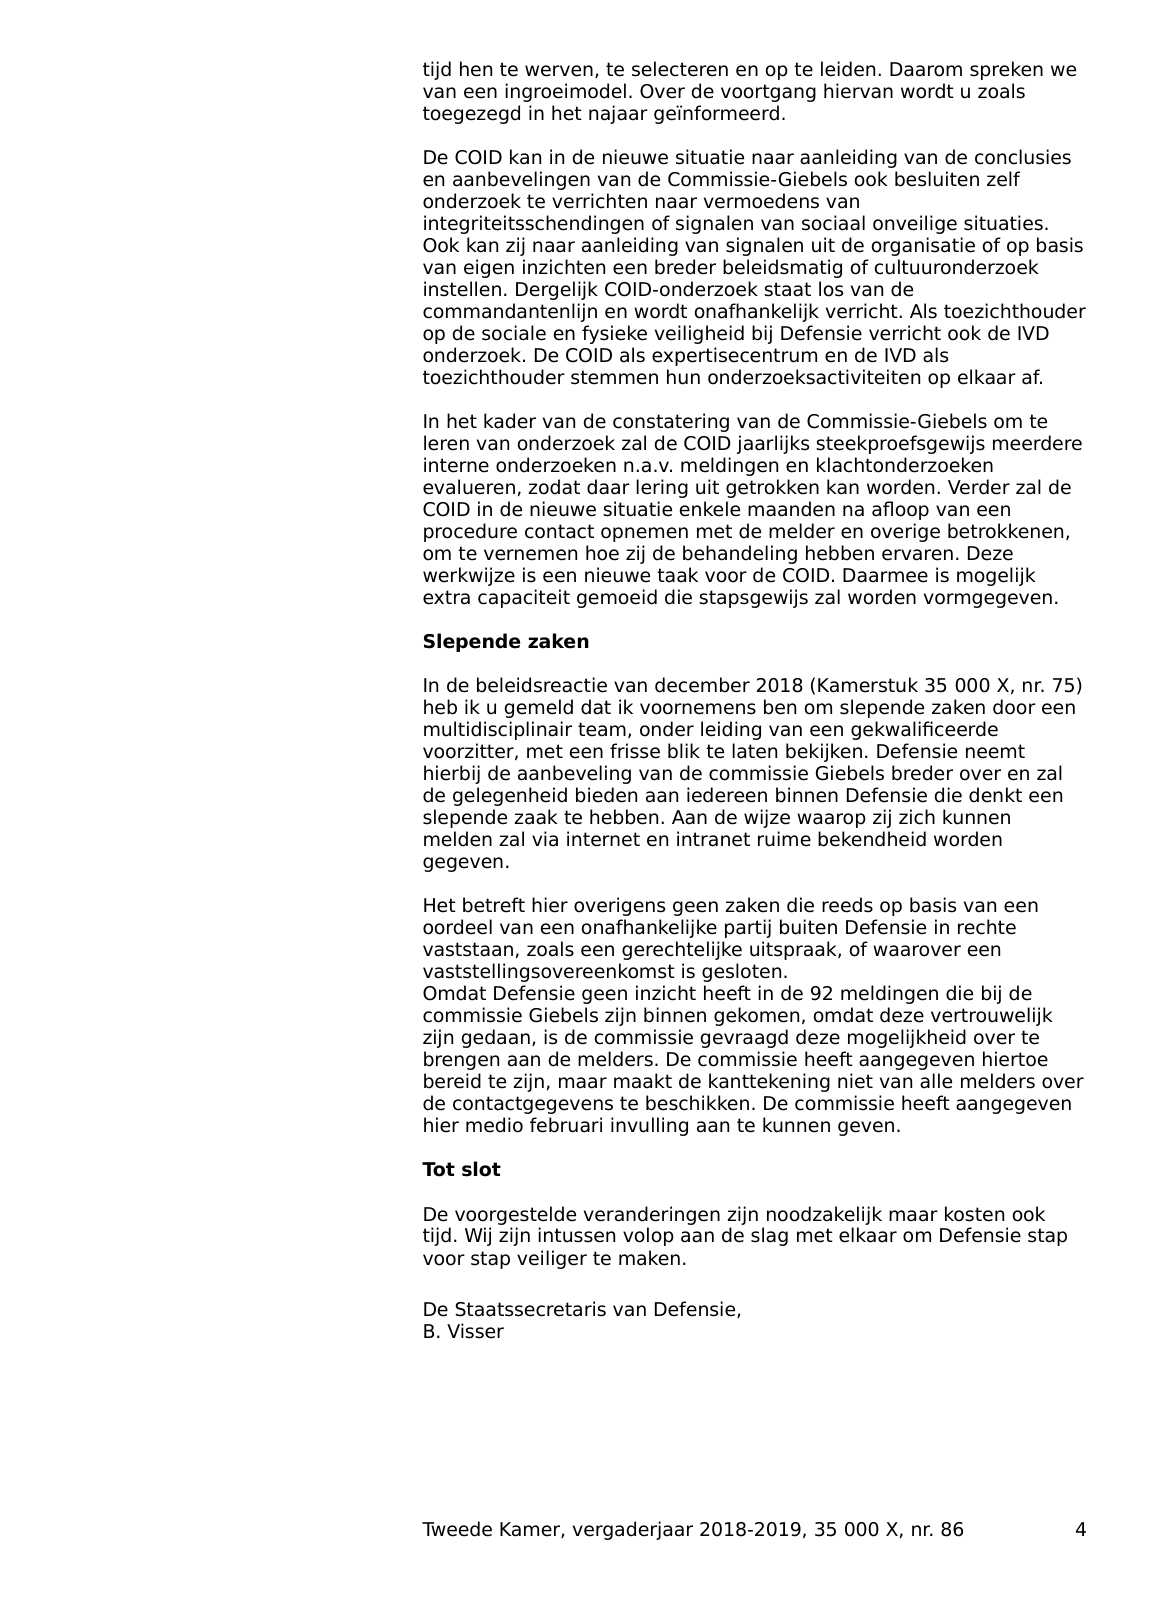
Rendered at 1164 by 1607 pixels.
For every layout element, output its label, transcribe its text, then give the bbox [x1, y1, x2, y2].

text In de beleidsreactie van december 2018 (Kamerstuk 35 000 X, nr. 75) heb ik u gemeld dat ik voornemens ben om slepende zaken door een multidisciplinair team, onder leiding van een gekwalificeerde voorzitter, met een frisse blik te laten bekijken. Defensie neemt hierbij de aanbeveling van de commissie Giebels breder over en zal de gelegenheid bieden aan iedereen binnen Defensie die denkt een slepende zaak te hebben. Aan de wijze waarop zij zich kunnen melden zal via internet en intranet ruime bekendheid worden gegeven. [422, 675, 1087, 873]
subtitle Tot slot [422, 1159, 1087, 1181]
text Het betreft hier overigens geen zaken die reeds op basis van een oordeel van een onafhankelijke partij buiten Defensie in rechte vaststaan, zoals een gerechtelijke uitspraak, of waarover een vaststellingsovereenkomst is gesloten. [422, 895, 1087, 983]
text De voorgestelde veranderingen zijn noodzakelijk maar kosten ook tijd. Wij zijn intussen volop aan de slag met elkaar om Defensie stap voor stap veiliger te maken. [422, 1203, 1087, 1269]
text tijd hen te werven, te selecteren en op te leiden. Daarom spreken we van een ingroeimodel. Over de voortgang hiervan wordt u zoals toegezegd in het najaar geïnformeerd. [422, 59, 1087, 125]
text De COID kan in de nieuwe situatie naar aanleiding van de conclusies en aanbevelingen van de Commissie-Giebels ook besluiten zelf onderzoek te verrichten naar vermoedens van integriteitsschendingen of signalen van sociaal onveilige situaties. Ook kan zij naar aanleiding van signalen uit de organisatie of op basis van eigen inzichten een breder beleidsmatig of cultuuronderzoek instellen. Dergelijk COID-onderzoek staat los van de commandantenlijn en wordt onafhankelijk verricht. Als toezichthouder op de sociale en fysieke veiligheid bij Defensie verricht ook de IVD onderzoek. De COID als expertisecentrum en de IVD als toezichthouder stemmen hun onderzoeksactiviteiten op elkaar af. [422, 147, 1087, 389]
text Omdat Defensie geen inzicht heeft in de 92 meldingen die bij de commissie Giebels zijn binnen gekomen, omdat deze vertrouwelijk zijn gedaan, is de commissie gevraagd deze mogelijkheid over te brengen aan de melders. De commissie heeft aangegeven hiertoe bereid te zijn, maar maakt de kanttekening niet van alle melders over de contactgegevens te beschikken. De commissie heeft aangegeven hier medio februari invulling aan te kunnen geven. [422, 983, 1087, 1137]
subtitle Slepende zaken [422, 631, 1087, 653]
text De Staatssecretaris van Defensie, B. Visser [422, 1299, 1087, 1343]
text In het kader van de constatering van de Commissie-Giebels om te leren van onderzoek zal de COID jaarlijks steekproefsgewijs meerdere interne onderzoeken n.a.v. meldingen en klachtonderzoeken evalueren, zodat daar lering uit getrokken kan worden. Verder zal de COID in de nieuwe situatie enkele maanden na afloop van een procedure contact opnemen met de melder en overige betrokkenen, om te vernemen hoe zij de behandeling hebben ervaren. Deze werkwijze is een nieuwe taak voor de COID. Daarmee is mogelijk extra capaciteit gemoeid die stapsgewijs zal worden vormgegeven. [422, 411, 1087, 609]
